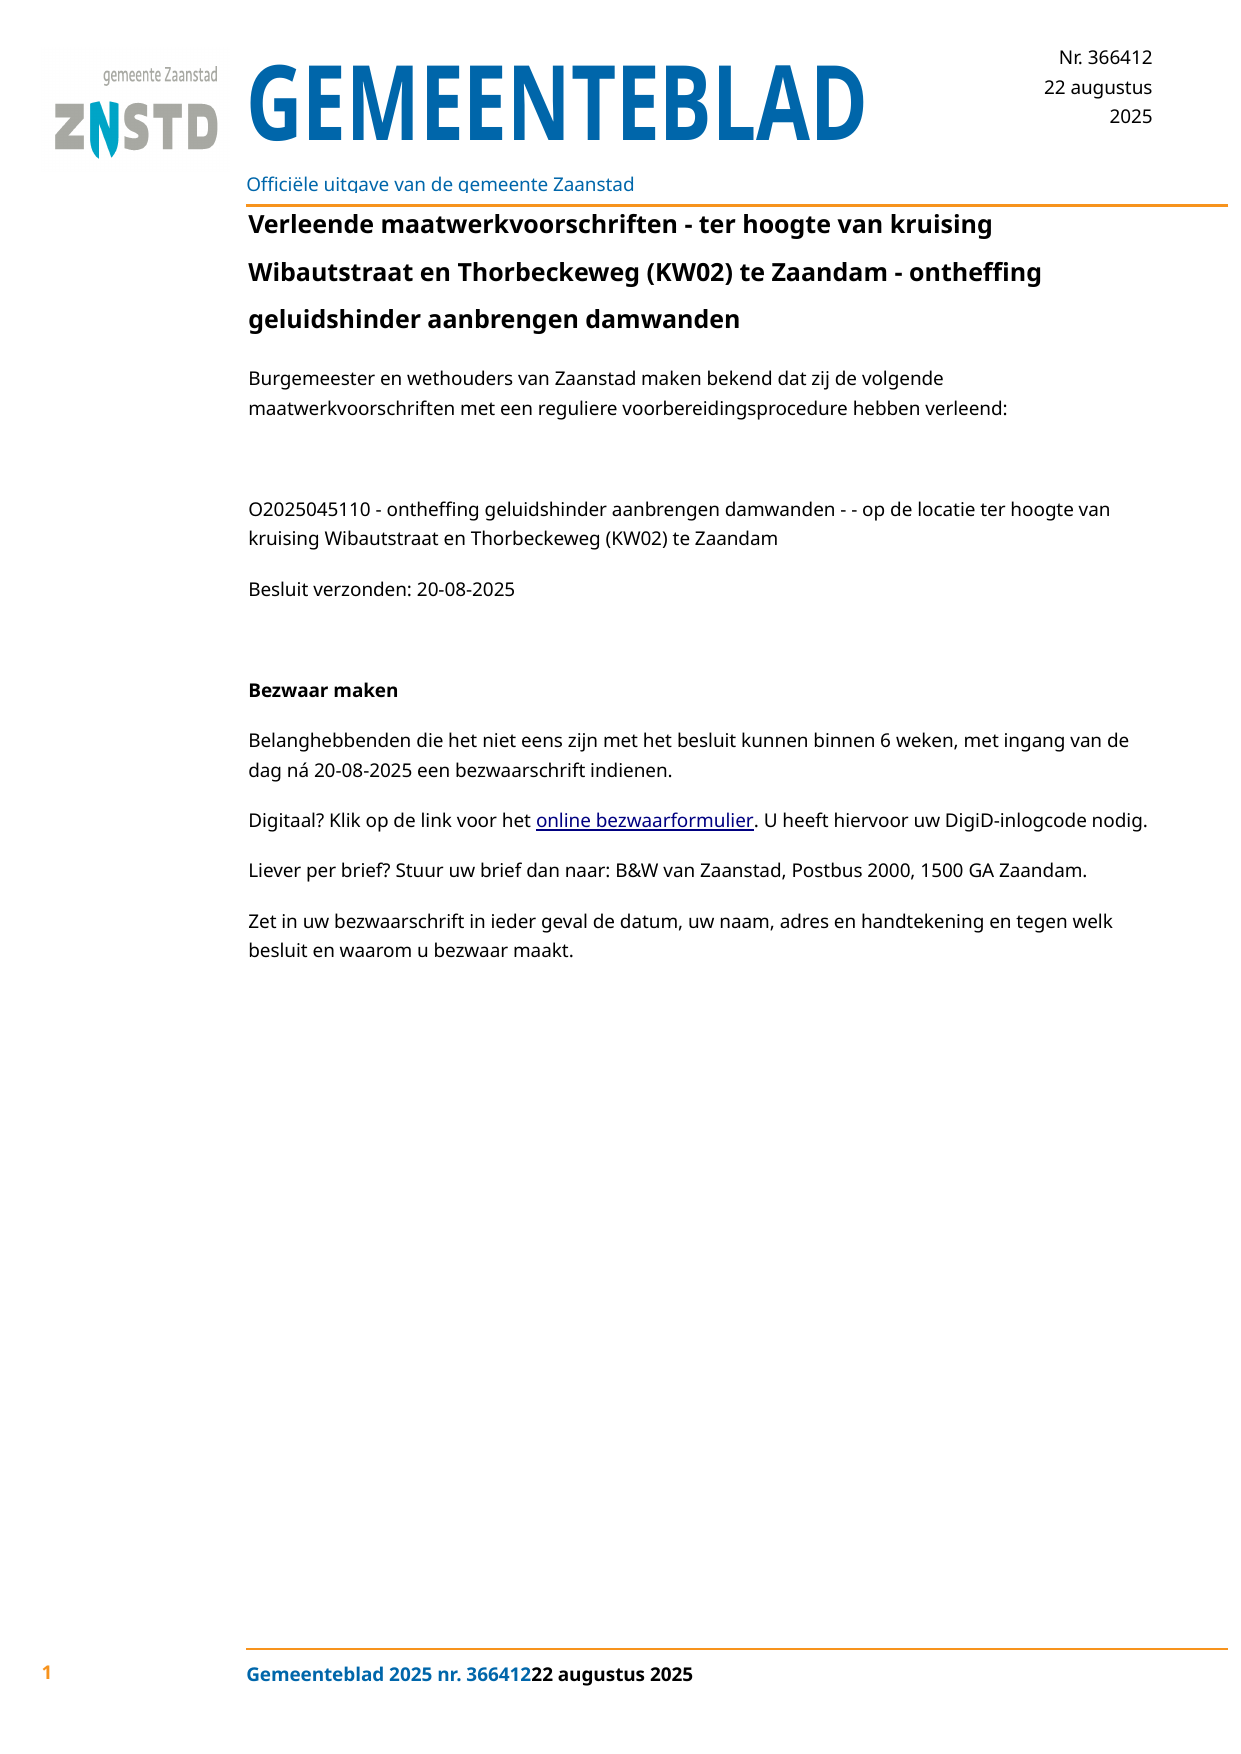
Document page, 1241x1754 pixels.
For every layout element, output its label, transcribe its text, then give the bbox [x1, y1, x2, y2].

text Burgemeester en wethouders van Zaanstad maken bekend dat zij de volgende maatwerkvoorschriften met een reguliere voorbereidingsprocedure hebben verleend: [248, 366, 1152, 421]
text Verleende maatwerkvoorschriften - ter hoogte van kruising Wibautstraat en Thorbeckeweg (KW02) te Zaandam - ontheffing geluidshinder aanbrengen damwanden [248, 207, 1152, 336]
text Liever per brief? Stuur uw brief dan naar: B&W van Zaanstad, Postbus 2000, 1500 GA Zaandam. [248, 858, 1152, 883]
text Digitaal? Klik op de link voor het online bezwaarformulier. U heeft hiervoor uw DigiD-inlogcode nodig. [248, 807, 1152, 833]
text Bezwaar maken [248, 677, 1152, 702]
text Zet in uw bezwaarschrift in ieder geval de datum, uw naam, adres en handtekening en tegen welk besluit en waarom u bezwaar maakt. [248, 908, 1152, 963]
text Besluit verzonden: 20-08-2025 [248, 576, 1152, 602]
picture [41, 47, 231, 172]
text O2025045110 - ontheffing geluidshinder aanbrengen damwanden - - op de locatie ter hoogte van kruising Wibautstraat en Thorbeckeweg (KW02) te Zaandam [248, 496, 1152, 551]
text Belanghebbenden die het niet eens zijn met het besluit kunnen binnen 6 weken, met ingang van de dag ná 20-08-2025 een bezwaarschrift indienen. [248, 727, 1152, 782]
